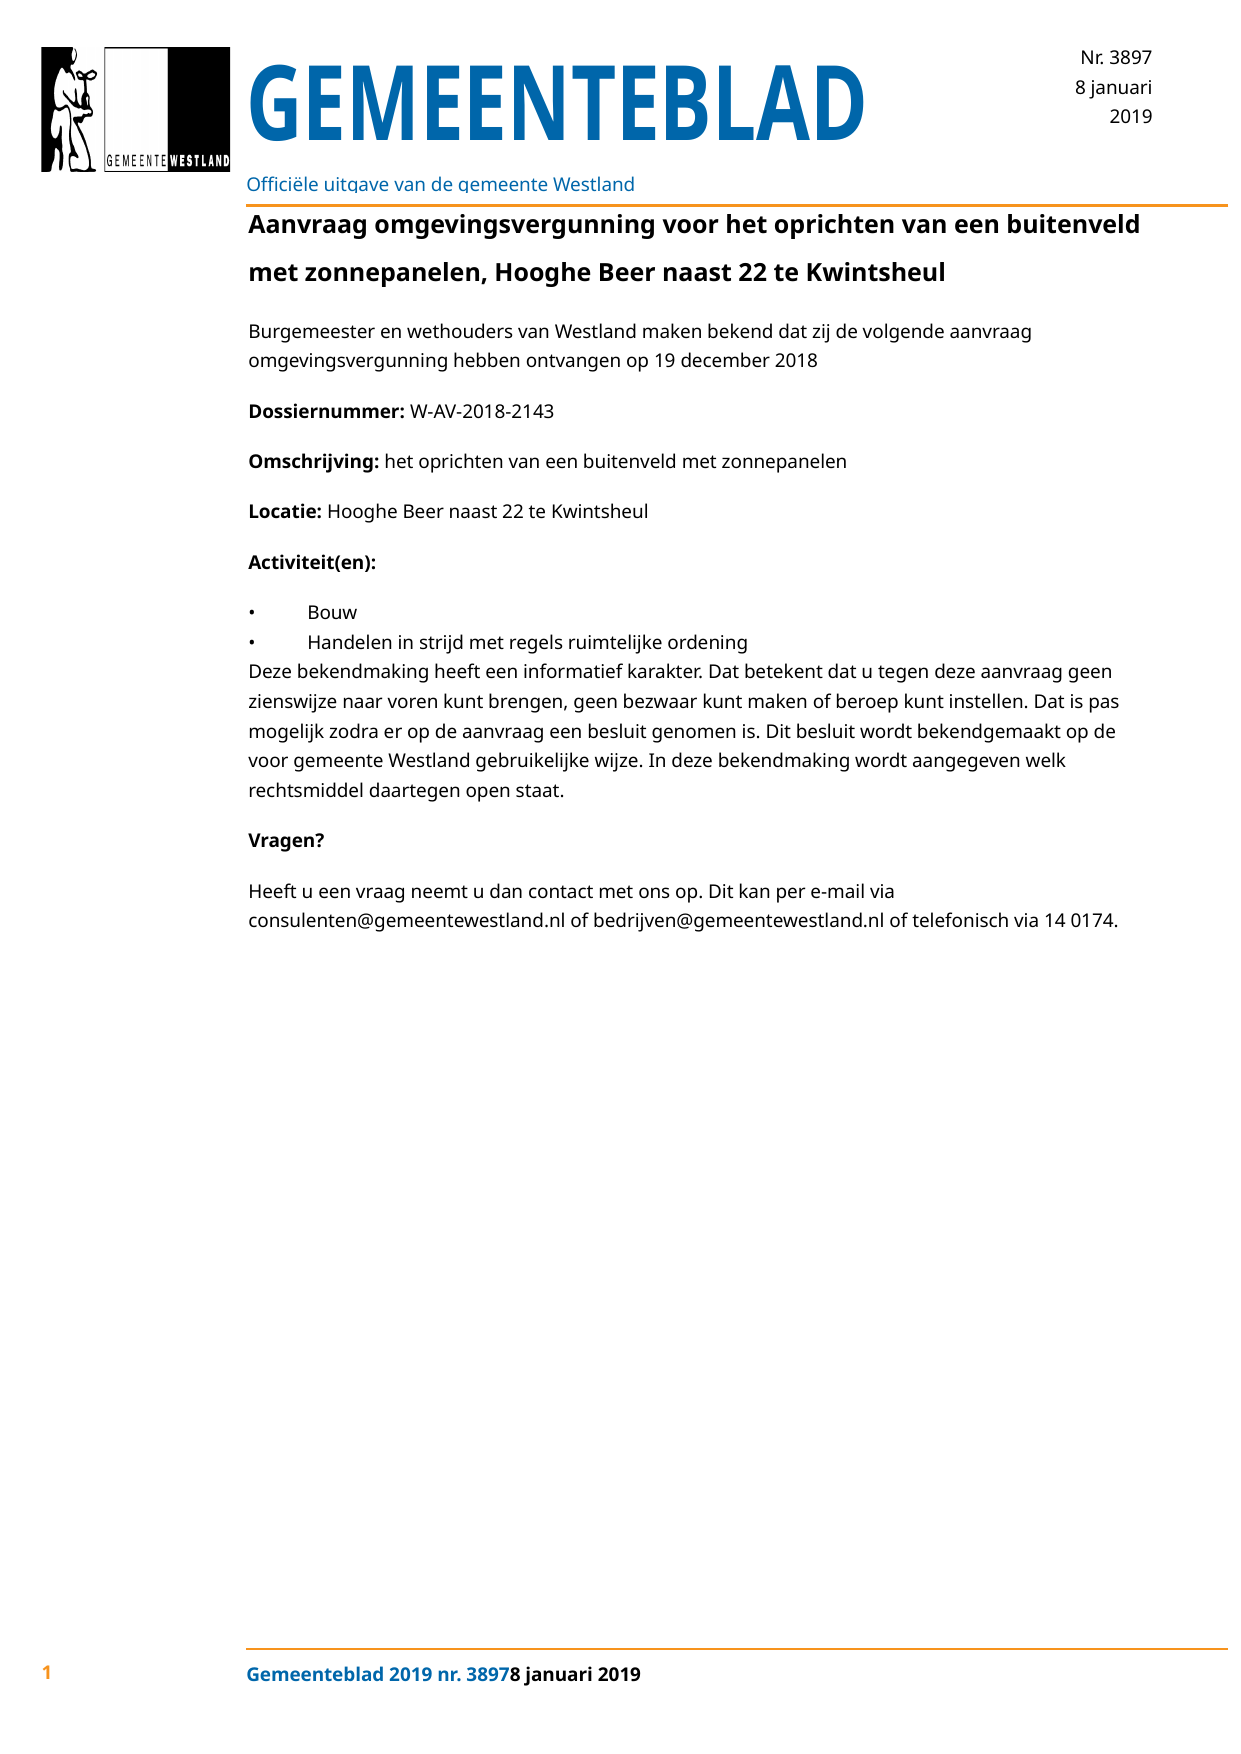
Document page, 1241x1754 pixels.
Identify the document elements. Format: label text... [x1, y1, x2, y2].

text Deze bekendmaking heeft een informatief karakter. Dat betekent dat u tegen deze aanvraag geen zienswijze naar voren kunt brengen, geen bezwaar kunt maken of beroep kunt instellen. Dat is pas mogelijk zodra er op de aanvraag een besluit genomen is. Dit besluit wordt bekendgemaakt op de voor gemeente Westland gebruikelijke wijze. In deze bekendmaking wordt aangegeven welk rechtsmiddel daartegen open staat. [248, 659, 1152, 803]
text Dossiernummer: W-AV-2018-2143 [248, 398, 1152, 424]
text Aanvraag omgevingsvergunning voor het oprichten van een buitenveld met zonnepanelen, Hooghe Beer naast 22 te Kwintsheul [248, 207, 1152, 288]
text Heeft u een vraag neemt u dan contact met ons op. Dit kan per e-mail via consulenten@gemeentewestland.nl of bedrijven@gemeentewestland.nl of telefonisch via 14 0174. [248, 878, 1152, 933]
list Bouw [248, 599, 1152, 625]
text Activiteit(en): [248, 549, 1152, 575]
text Locatie: Hooghe Beer naast 22 te Kwintsheul [248, 499, 1152, 524]
text Omschrijving: het oprichten van een buitenveld met zonnepanelen [248, 448, 1152, 474]
text Vragen? [248, 827, 1152, 853]
text Burgemeester en wethouders van Westland maken bekend dat zij de volgende aanvraag omgevingsvergunning hebben ontvangen op 19 december 2018 [248, 318, 1152, 373]
list Handelen in strijd met regels ruimtelijke ordening [248, 629, 1152, 655]
picture [41, 47, 231, 172]
